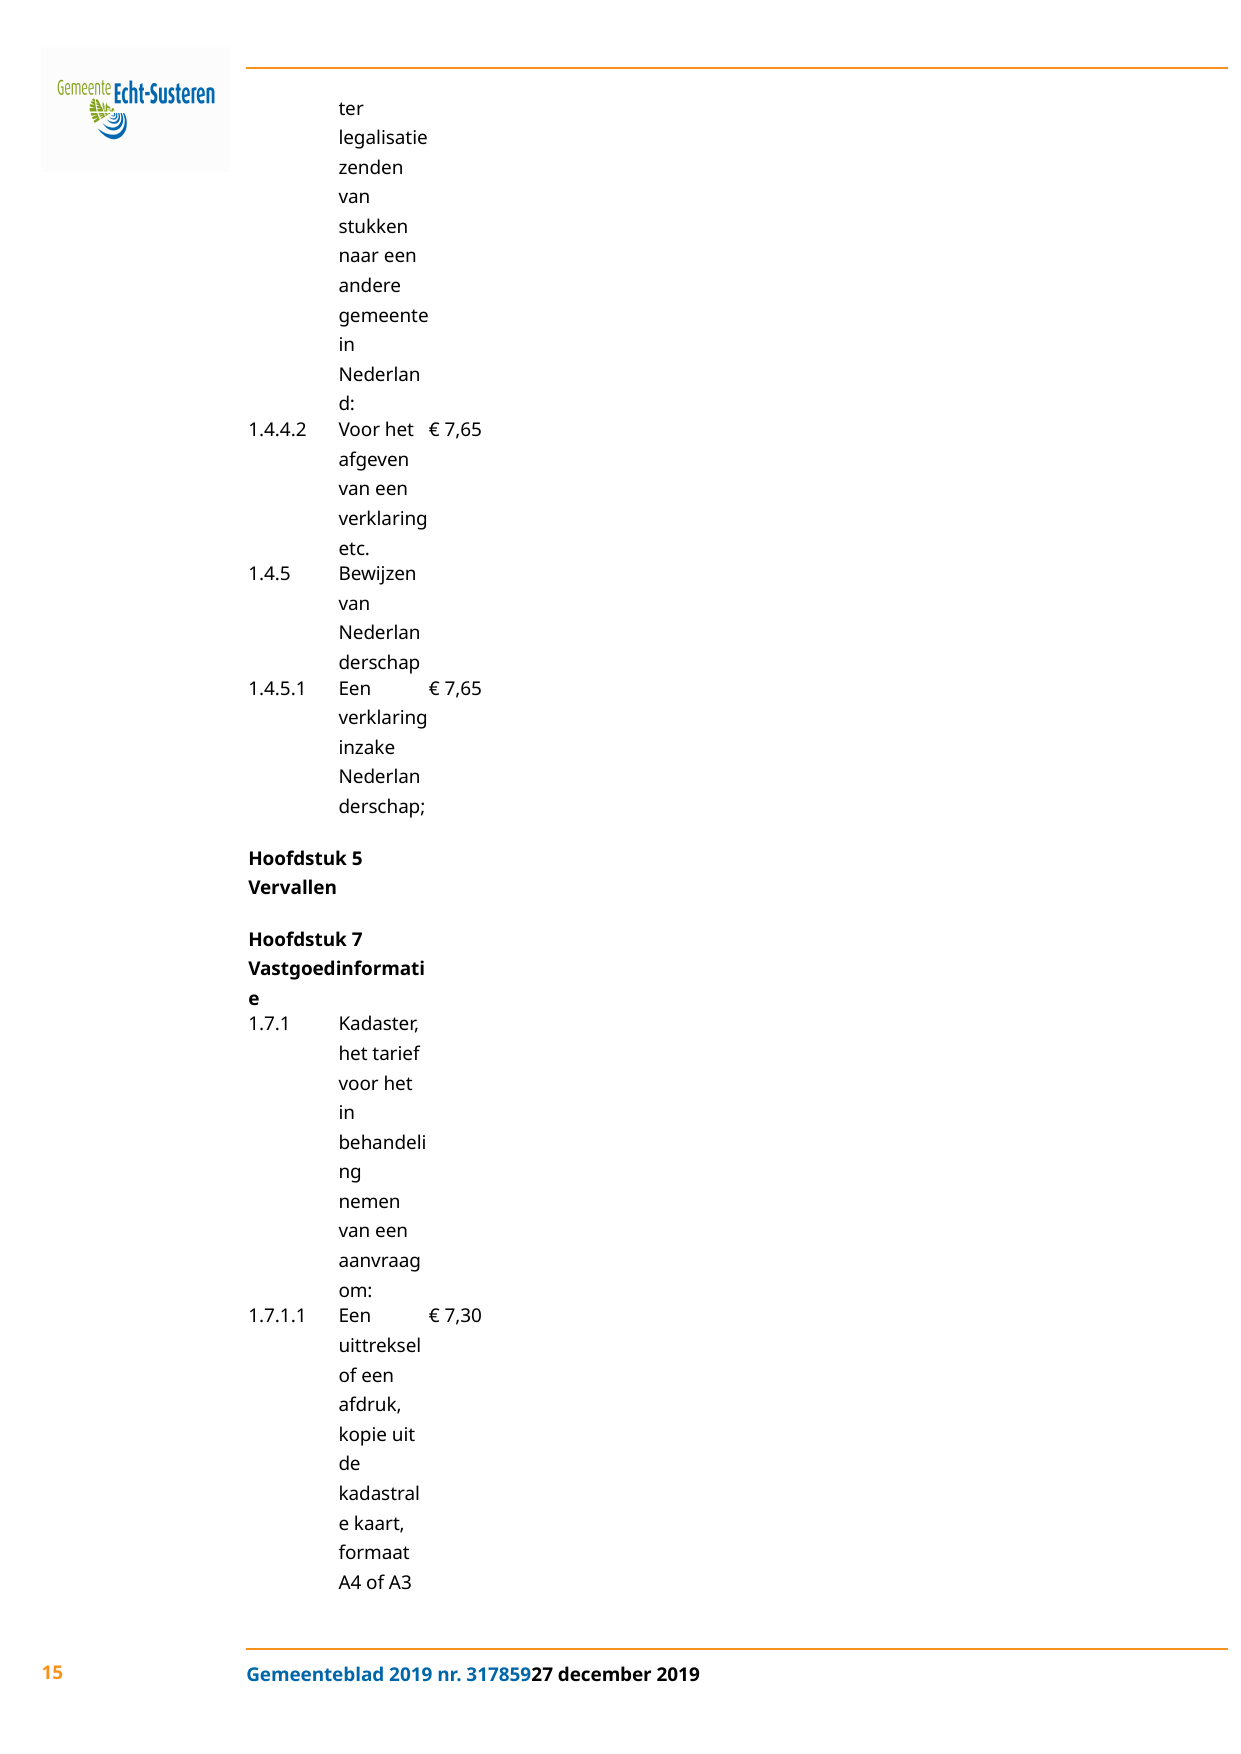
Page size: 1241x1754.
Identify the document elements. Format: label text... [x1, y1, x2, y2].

table_cell Hoofdstuk 7 Vastgoedinformatie [248, 926, 429, 1011]
picture [41, 47, 231, 172]
table_cell Kadaster, het tarief voor het in behandeling nemen van een aanvraag om: [338, 1011, 429, 1303]
table_cell [248, 900, 338, 926]
table_cell Voor het afgeven van een verklaring etc. [338, 416, 429, 560]
table_cell [338, 900, 429, 926]
table_cell [519, 1011, 700, 1303]
table_cell ter legalisatie zenden van stukken naar een andere gemeente in Nederland: [338, 95, 429, 416]
table_cell € 7,30 [429, 1303, 519, 1594]
table_cell [519, 95, 700, 416]
table_cell Een verklaring inzake Nederlanderschap; [338, 675, 429, 819]
table_cell Een uittreksel of een afdruk, kopie uit de kadastrale kaart, formaat A4 of A3 [338, 1303, 429, 1594]
table_cell 1.4.4.2 [248, 416, 338, 560]
table_cell [429, 560, 519, 675]
table_cell [519, 819, 700, 845]
table_cell € 7,65 [429, 675, 519, 819]
table_cell [429, 900, 519, 926]
table_cell [519, 900, 700, 926]
table_cell [429, 95, 519, 416]
table_cell Bewijzen van Nederlanderschap [338, 560, 429, 675]
table_cell € 7,65 [429, 416, 519, 560]
table_cell [429, 819, 519, 845]
table_cell [519, 1303, 700, 1594]
table_cell [519, 926, 700, 1011]
table_cell [519, 845, 700, 900]
table_cell [429, 1011, 519, 1303]
table_cell Hoofdstuk 5 Vervallen [248, 845, 429, 900]
table_cell [429, 926, 519, 1011]
table_cell [519, 416, 700, 560]
table_cell [519, 675, 700, 819]
table_cell 1.7.1 [248, 1011, 338, 1303]
table_cell 1.7.1.1 [248, 1303, 338, 1594]
table_cell [248, 95, 338, 416]
table_cell [248, 819, 338, 845]
table_cell 1.4.5.1 [248, 675, 338, 819]
table_cell [519, 560, 700, 675]
table_cell [429, 845, 519, 900]
table_cell [338, 819, 429, 845]
table_cell 1.4.5 [248, 560, 338, 675]
